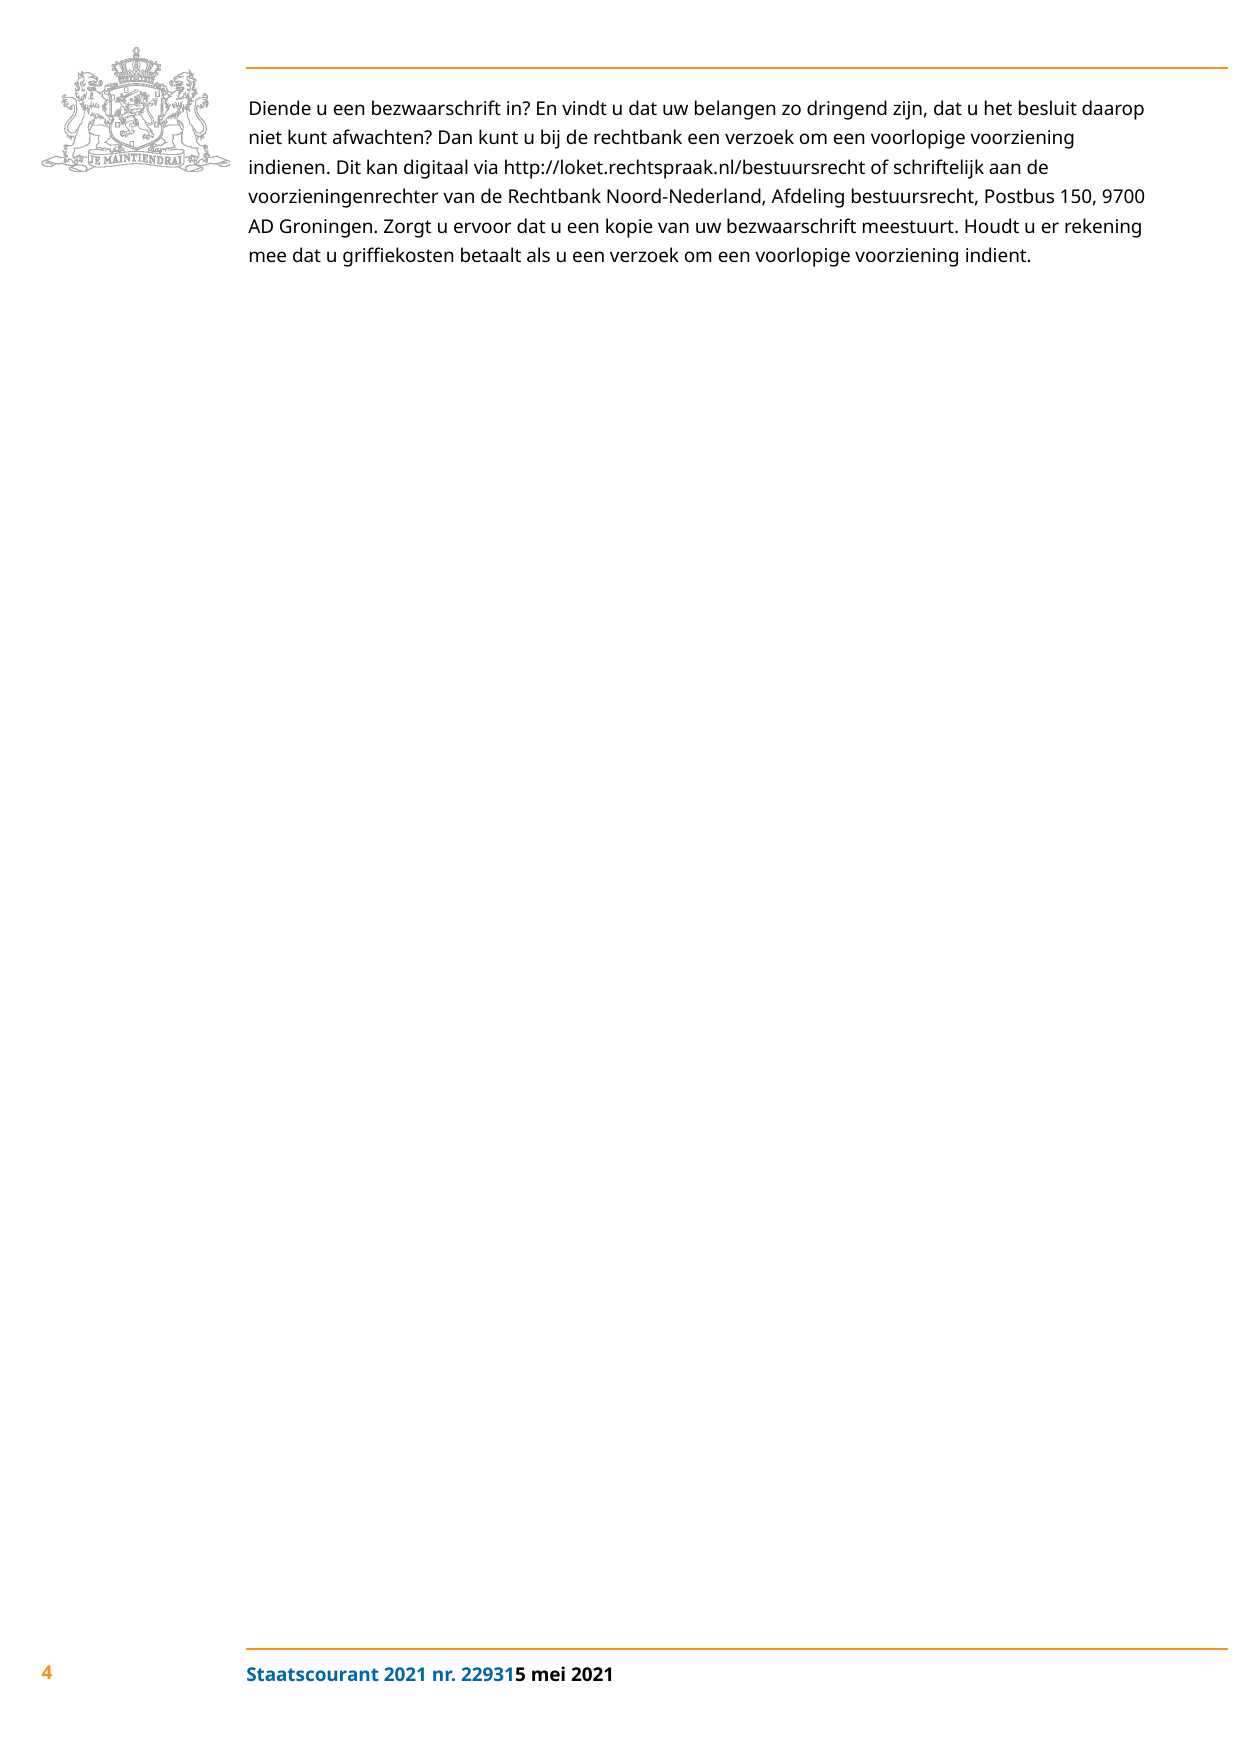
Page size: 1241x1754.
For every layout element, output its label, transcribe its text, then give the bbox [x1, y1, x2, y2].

text Diende u een bezwaarschrift in? En vindt u dat uw belangen zo dringend zijn, dat u het besluit daarop niet kunt afwachten? Dan kunt u bij de rechtbank een verzoek om een voorlopige voorziening indienen. Dit kan digitaal via http://loket.rechtspraak.nl/bestuursrecht of schriftelijk aan de voorzieningenrechter van de Rechtbank Noord-Nederland, Afdeling bestuursrecht, Postbus 150, 9700 AD Groningen. Zorgt u ervoor dat u een kopie van uw bezwaarschrift meestuurt. Houdt u er rekening mee dat u griffiekosten betaalt als u een verzoek om een voorlopige voorziening indient. [248, 95, 1152, 268]
picture [41, 47, 231, 172]
